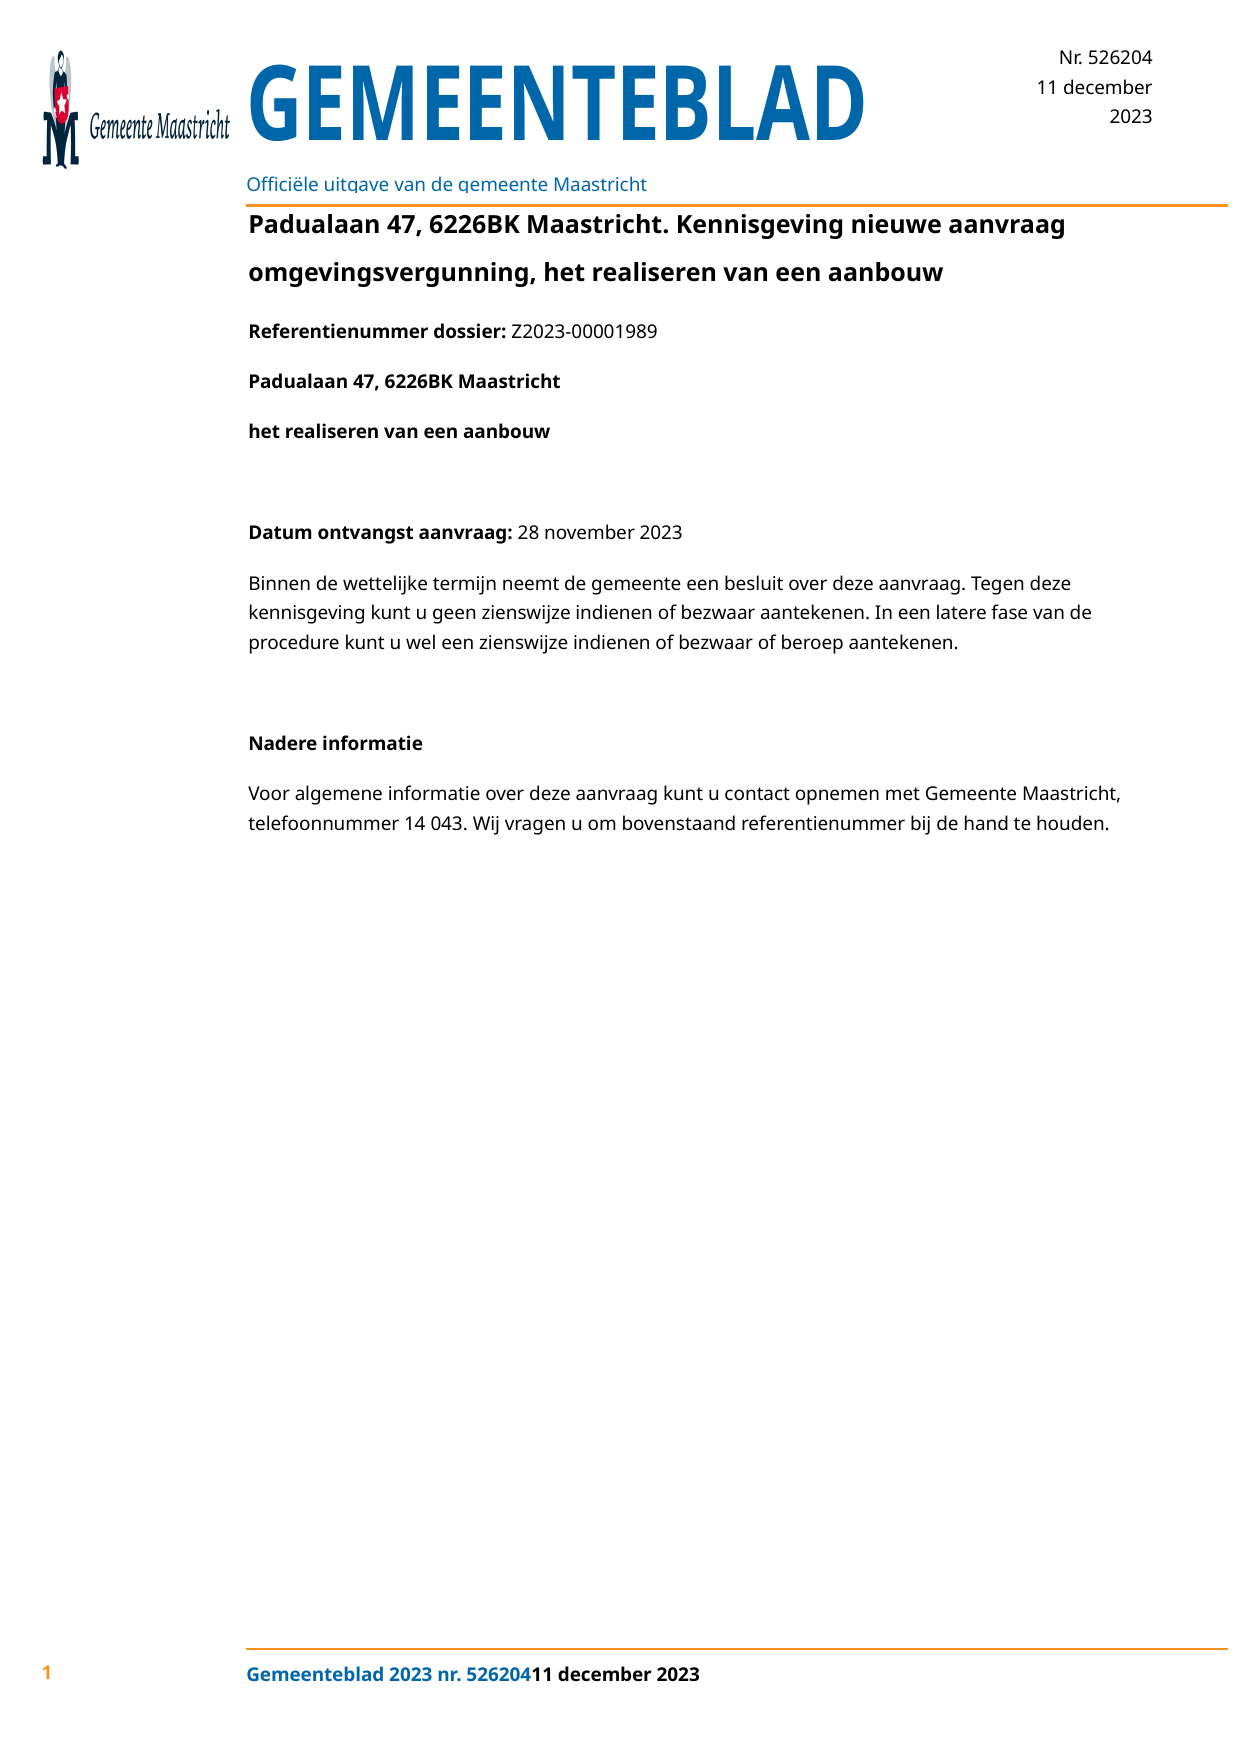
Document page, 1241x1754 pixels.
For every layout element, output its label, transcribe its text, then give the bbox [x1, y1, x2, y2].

text het realiseren van een aanbouw [248, 419, 1152, 444]
text Binnen de wettelijke termijn neemt de gemeente een besluit over deze aanvraag. Tegen deze kennisgeving kunt u geen zienswijze indienen of bezwaar aantekenen. In een latere fase van de procedure kunt u wel een zienswijze indienen of bezwaar of beroep aantekenen. [248, 570, 1152, 655]
text Padualaan 47, 6226BK Maastricht [248, 368, 1152, 394]
text Referentienummer dossier: Z2023-00001989 [248, 318, 1152, 344]
picture [41, 47, 231, 172]
text Datum ontvangst aanvraag: 28 november 2023 [248, 519, 1152, 545]
text Voor algemene informatie over deze aanvraag kunt u contact opnemen met Gemeente Maastricht, telefoonnummer 14 043. Wij vragen u om bovenstaand referentienummer bij de hand te houden. [248, 780, 1152, 836]
text Padualaan 47, 6226BK Maastricht. Kennisgeving nieuwe aanvraag omgevingsvergunning, het realiseren van een aanbouw [248, 207, 1152, 288]
text Nadere informatie [248, 730, 1152, 756]
